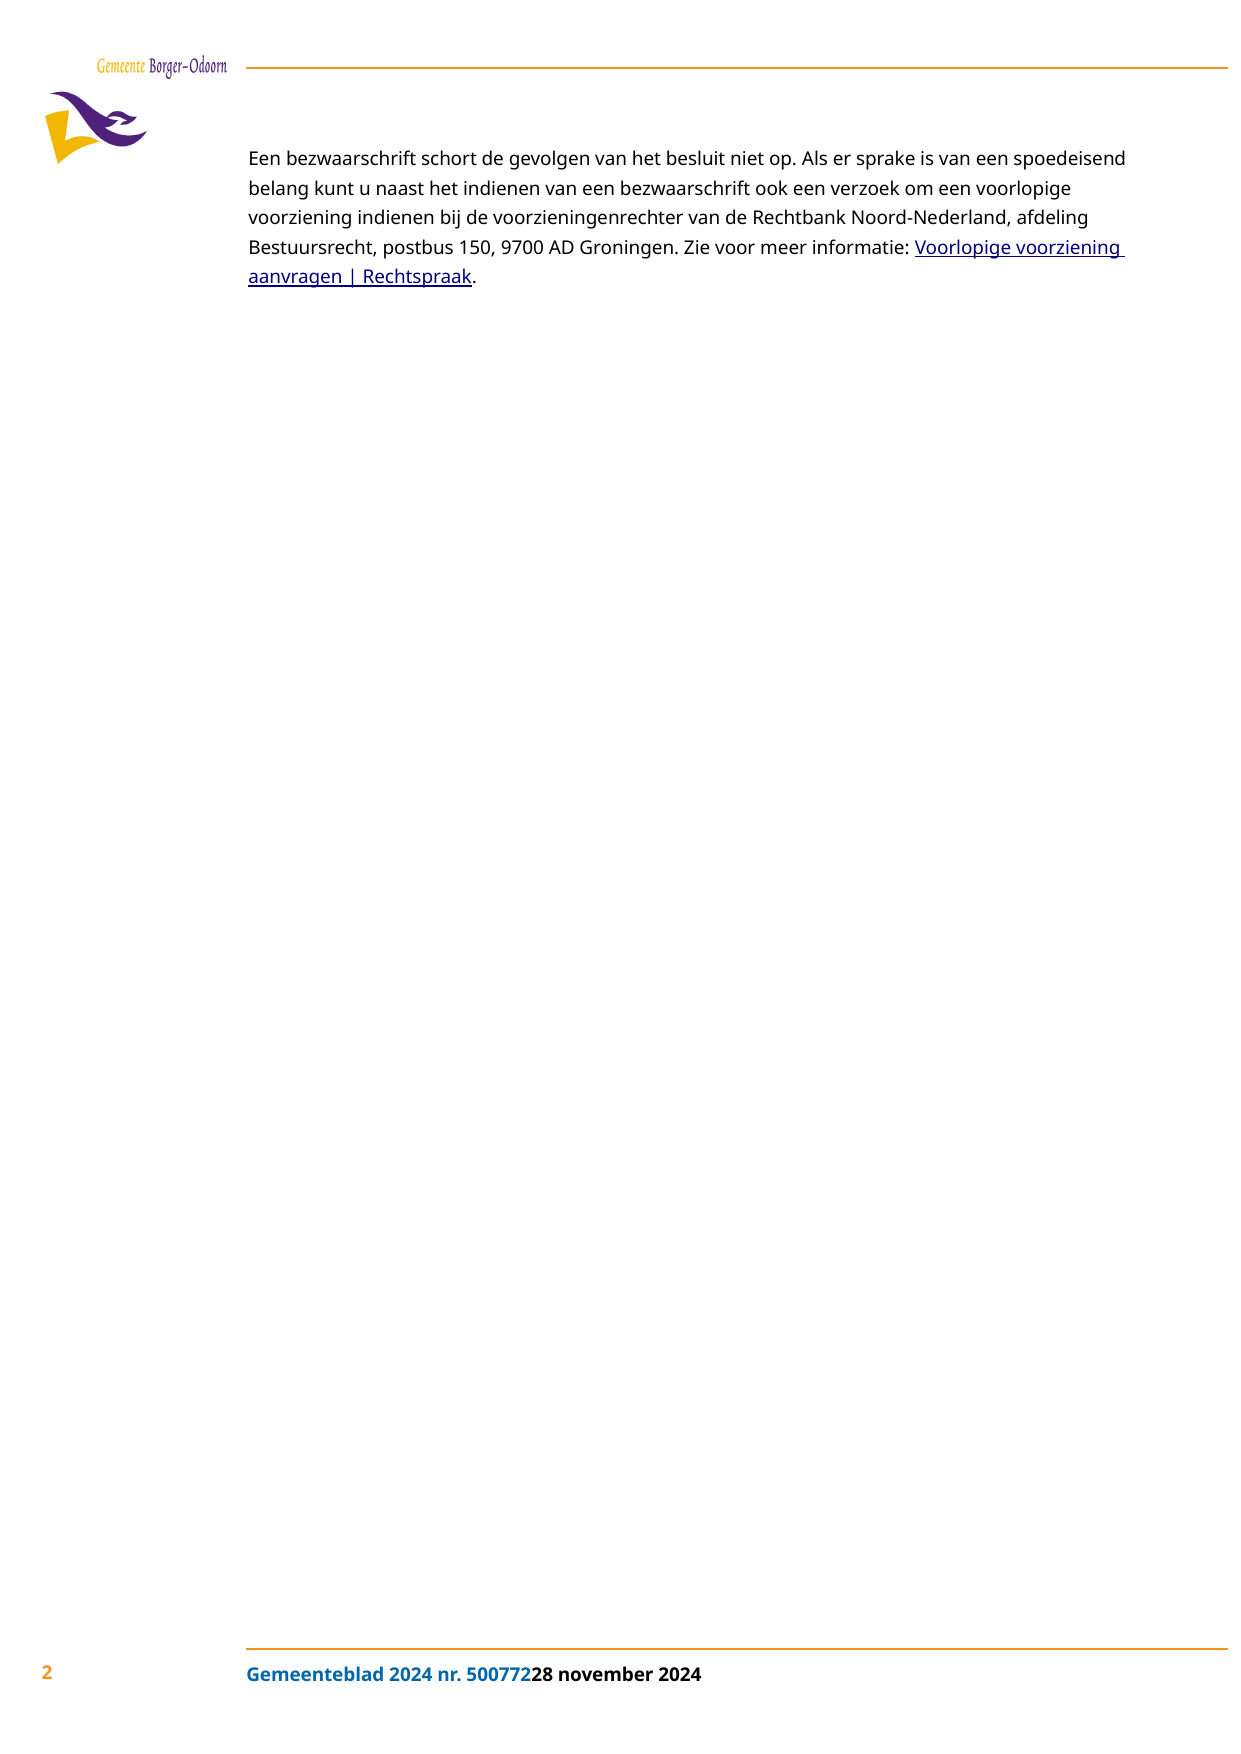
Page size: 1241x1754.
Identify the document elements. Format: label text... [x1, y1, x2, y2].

text Een bezwaarschrift schort de gevolgen van het besluit niet op. Als er sprake is van een spoedeisend belang kunt u naast het indienen van een bezwaarschrift ook een verzoek om een voorlopige voorziening indienen bij de voorzieningenrechter van de Rechtbank Noord-Nederland, afdeling Bestuursrecht, postbus 150, 9700 AD Groningen. Zie voor meer informatie: Voorlopige voorziening aanvragen | Rechtspraak. [248, 145, 1152, 289]
picture [41, 47, 231, 172]
